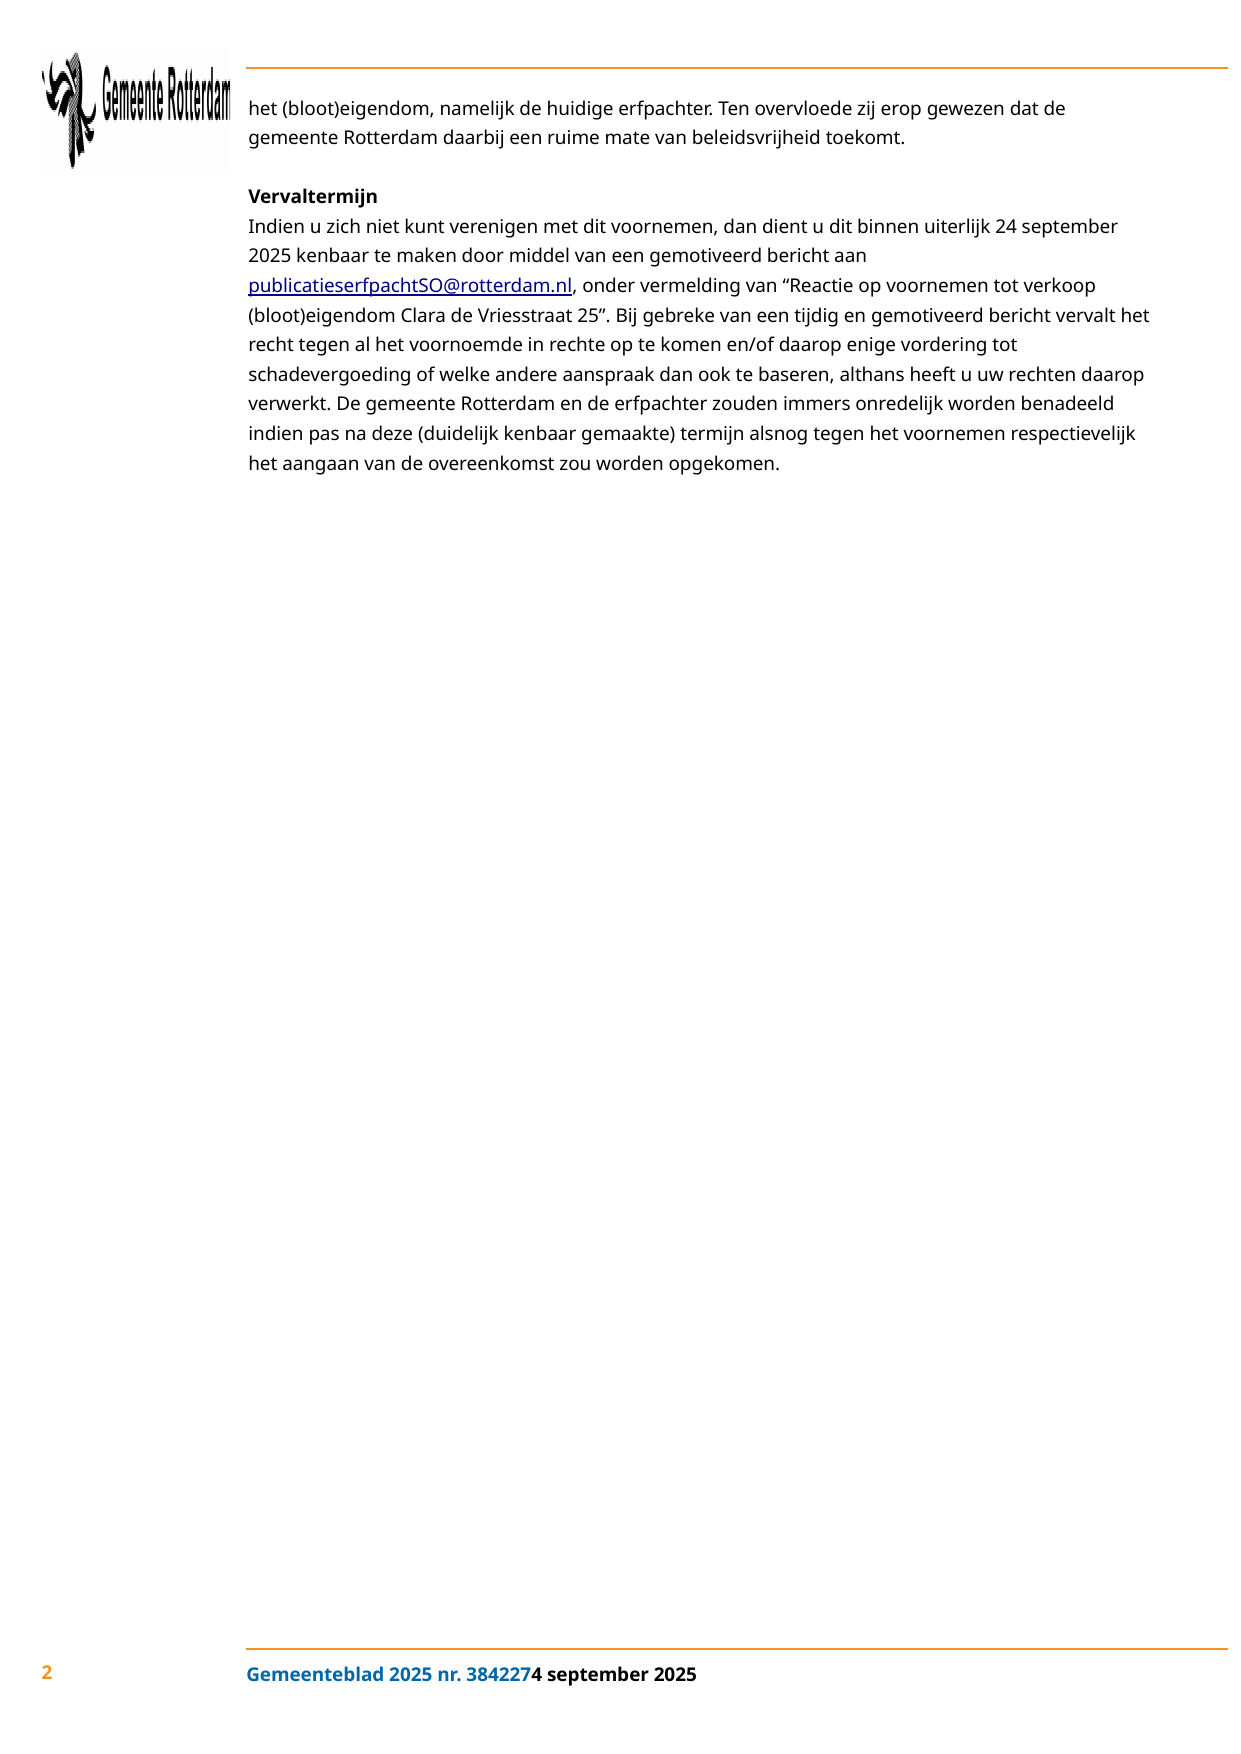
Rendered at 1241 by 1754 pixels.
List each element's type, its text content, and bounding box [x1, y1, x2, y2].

text Indien u zich niet kunt verenigen met dit voornemen, dan dient u dit binnen uiterlijk 24 september 2025 kenbaar te maken door middel van een gemotiveerd bericht aan publicatieserfpachtSO@rotterdam.nl, onder vermelding van “Reactie op voornemen tot verkoop (bloot)eigendom Clara de Vriesstraat 25”. Bij gebreke van een tijdig en gemotiveerd bericht vervalt het recht tegen al het voornoemde in rechte op te komen en/of daarop enige vordering tot schadevergoeding of welke andere aanspraak dan ook te baseren, althans heeft u uw rechten daarop verwerkt. De gemeente Rotterdam en de erfpachter zouden immers onredelijk worden benadeeld indien pas na deze (duidelijk kenbaar gemaakte) termijn alsnog tegen het voornemen respectievelijk het aangaan van de overeenkomst zou worden opgekomen. [248, 213, 1152, 476]
text Vervaltermijn [248, 183, 1152, 209]
picture [41, 47, 231, 172]
text het (bloot)eigendom, namelijk de huidige erfpachter. Ten overvloede zij erop gewezen dat de gemeente Rotterdam daarbij een ruime mate van beleidsvrijheid toekomt. [248, 95, 1152, 150]
